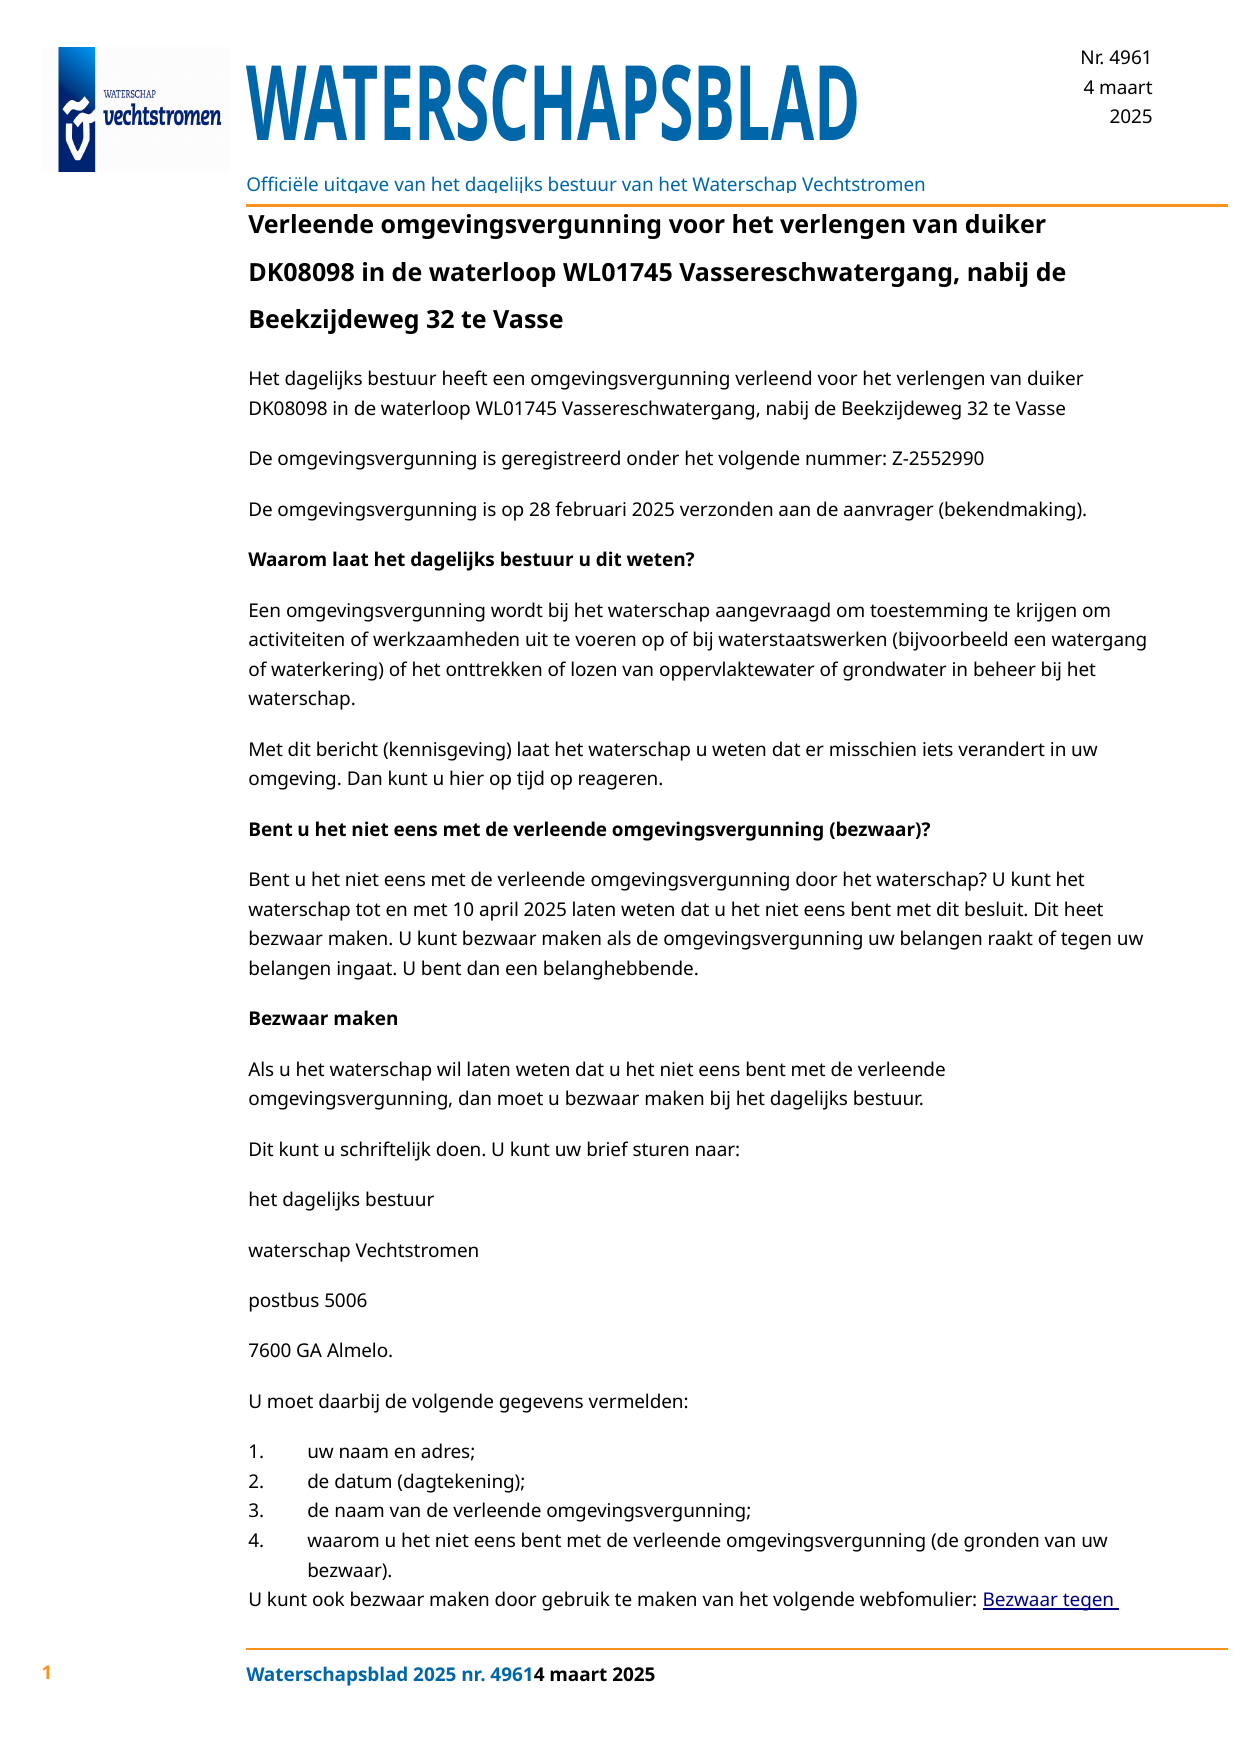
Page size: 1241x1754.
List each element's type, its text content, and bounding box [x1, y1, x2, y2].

text De omgevingsvergunning is geregistreerd onder het volgende nummer: Z-2552990 [248, 446, 1152, 471]
text 7600 GA Almelo. [248, 1338, 1152, 1363]
text waterschap Vechtstromen [248, 1237, 1152, 1262]
list de datum (dagtekening); [248, 1468, 1152, 1494]
list uw naam en adres; [248, 1438, 1152, 1464]
text Bezwaar maken [248, 1006, 1152, 1031]
picture [41, 47, 231, 172]
text Het dagelijks bestuur heeft een omgevingsvergunning verleend voor het verlengen van duiker DK08098 in de waterloop WL01745 Vassereschwatergang, nabij de Beekzijdeweg 32 te Vasse [248, 366, 1152, 421]
text U kunt ook bezwaar maken door gebruik te maken van het volgende webfomulier: Bezwaar tegen [248, 1586, 1152, 1612]
list waarom u het niet eens bent met de verleende omgevingsvergunning (de gronden van uw bezwaar). [248, 1527, 1152, 1582]
list de naam van de verleende omgevingsvergunning; [248, 1498, 1152, 1523]
text Waarom laat het dagelijks bestuur u dit weten? [248, 546, 1152, 572]
text postbus 5006 [248, 1287, 1152, 1313]
text Bent u het niet eens met de verleende omgevingsvergunning (bezwaar)? [248, 816, 1152, 842]
text Als u het waterschap wil laten weten dat u het niet eens bent met de verleende omgevingsvergunning, dan moet u bezwaar maken bij het dagelijks bestuur. [248, 1056, 1152, 1111]
text U moet daarbij de volgende gegevens vermelden: [248, 1388, 1152, 1414]
text Verleende omgevingsvergunning voor het verlengen van duiker DK08098 in de waterloop WL01745 Vassereschwatergang, nabij de Beekzijdeweg 32 te Vasse [248, 207, 1152, 336]
text Een omgevingsvergunning wordt bij het waterschap aangevraagd om toestemming te krijgen om activiteiten of werkzaamheden uit te voeren op of bij waterstaatswerken (bijvoorbeeld een watergang of waterkering) of het onttrekken of lozen van oppervlaktewater of grondwater in beheer bij het waterschap. [248, 597, 1152, 711]
text Dit kunt u schriftelijk doen. U kunt uw brief sturen naar: [248, 1136, 1152, 1162]
text het dagelijks bestuur [248, 1186, 1152, 1212]
text Met dit bericht (kennisgeving) laat het waterschap u weten dat er misschien iets verandert in uw omgeving. Dan kunt u hier op tijd op reageren. [248, 736, 1152, 791]
text De omgevingsvergunning is op 28 februari 2025 verzonden aan de aanvrager (bekendmaking). [248, 496, 1152, 522]
text Bent u het niet eens met de verleende omgevingsvergunning door het waterschap? U kunt het waterschap tot en met 10 april 2025 laten weten dat u het niet eens bent met dit besluit. Dit heet bezwaar maken. U kunt bezwaar maken als de omgevingsvergunning uw belangen raakt of tegen uw belangen ingaat. U bent dan een belanghebbende. [248, 866, 1152, 981]
